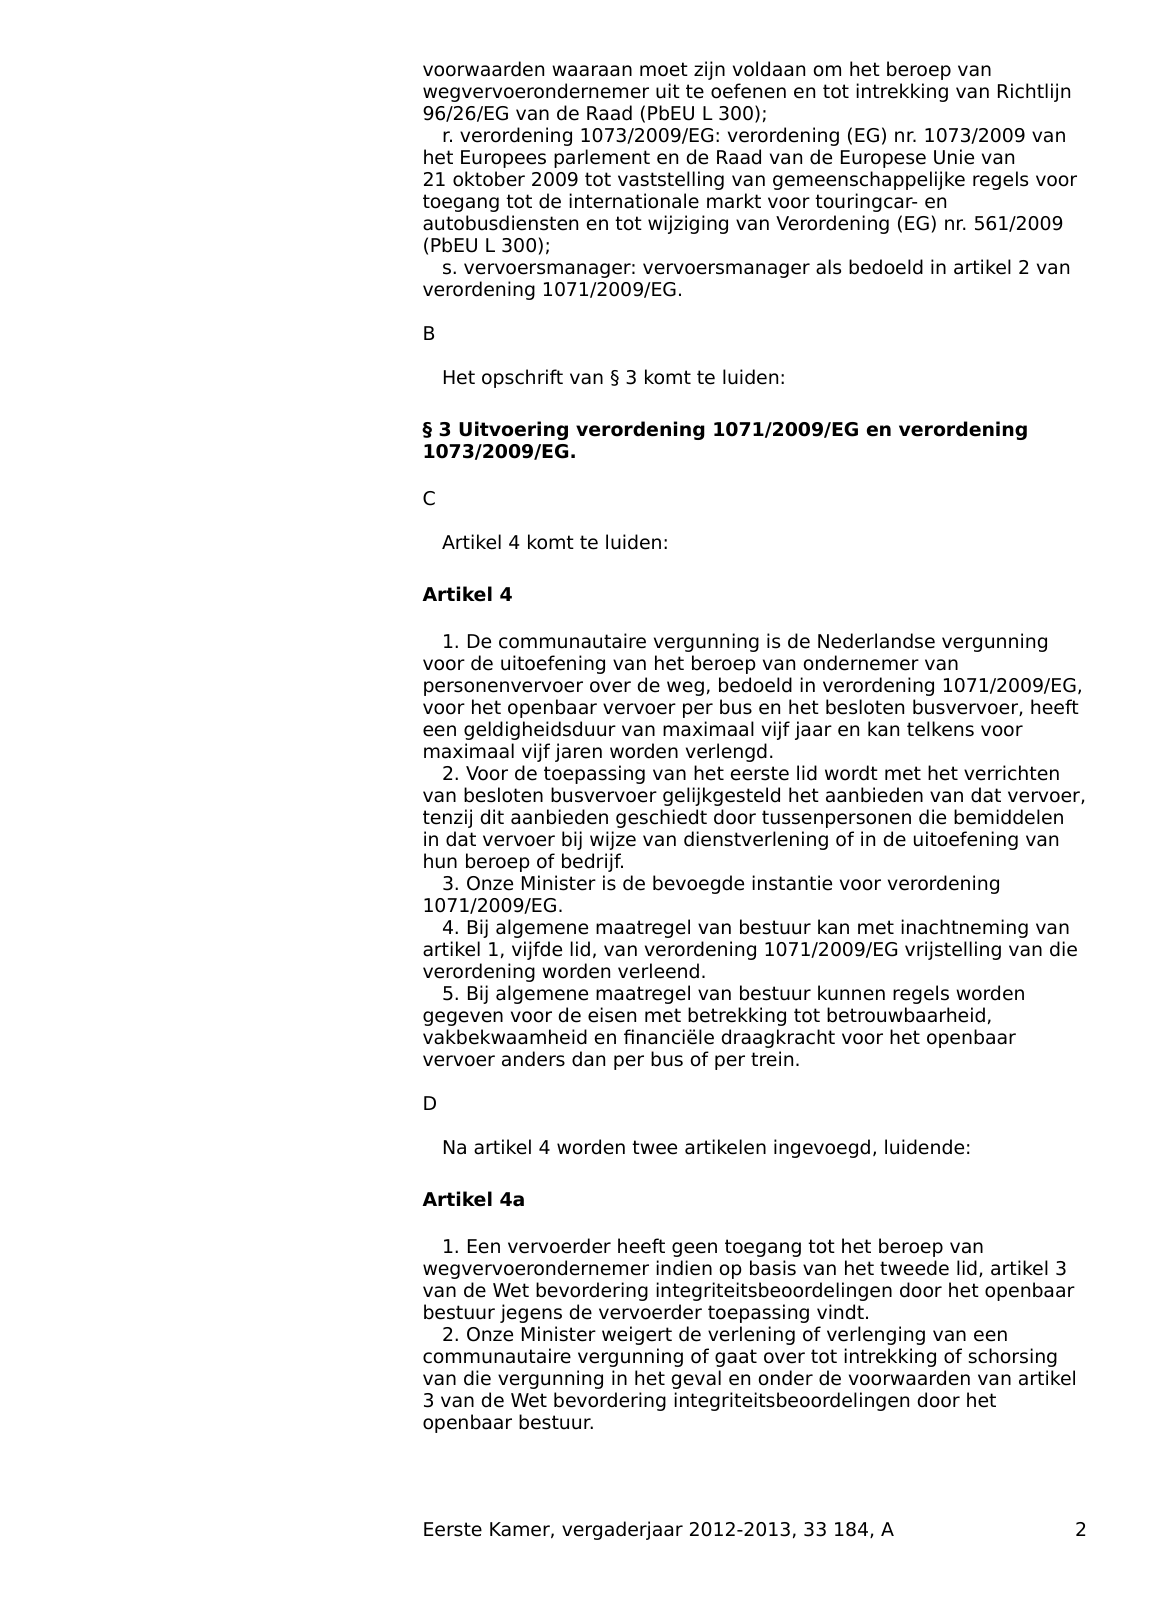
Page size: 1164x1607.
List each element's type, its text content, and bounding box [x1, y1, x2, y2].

text D [422, 1093, 1087, 1115]
text 3. Onze Minister is de bevoegde instantie voor verordening 1071/2009/EG. [422, 873, 1087, 917]
text 4. Bij algemene maatregel van bestuur kan met inachtneming van artikel 1, vijfde lid, van verordening 1071/2009/EG vrijstelling van die verordening worden verleend. [422, 917, 1087, 983]
text s. vervoersmanager: vervoersmanager als bedoeld in artikel 2 van verordening 1071/2009/EG. [422, 257, 1087, 301]
subtitle § 3 Uitvoering verordening 1071/2009/EG en verordening 1073/2009/EG. [422, 419, 1087, 463]
subtitle Artikel 4 [422, 584, 1087, 606]
text Artikel 4 komt te luiden: [422, 532, 1087, 554]
text B [422, 323, 1087, 345]
text 5. Bij algemene maatregel van bestuur kunnen regels worden gegeven voor de eisen met betrekking tot betrouwbaarheid, vakbekwaamheid en financiële draagkracht voor het openbaar vervoer anders dan per bus of per trein. [422, 983, 1087, 1071]
text 1. De communautaire vergunning is de Nederlandse vergunning voor de uitoefening van het beroep van ondernemer van personenvervoer over de weg, bedoeld in verordening 1071/2009/EG, voor het openbaar vervoer per bus en het besloten busvervoer, heeft een geldigheidsduur van maximaal vijf jaar en kan telkens voor maximaal vijf jaren worden verlengd. [422, 631, 1087, 763]
text Na artikel 4 worden twee artikelen ingevoegd, luidende: [422, 1137, 1087, 1159]
text C [422, 488, 1087, 510]
subtitle Artikel 4a [422, 1189, 1087, 1211]
text 2. Onze Minister weigert de verlening of verlenging van een communautaire vergunning of gaat over tot intrekking of schorsing van die vergunning in het geval en onder de voorwaarden van artikel 3 van de Wet bevordering integriteitsbeoordelingen door het openbaar bestuur. [422, 1324, 1087, 1434]
text r. verordening 1073/2009/EG: verordening (EG) nr. 1073/2009 van het Europees parlement en de Raad van de Europese Unie van 21 oktober 2009 tot vaststelling van gemeenschappelijke regels voor toegang tot de internationale markt voor touringcar- en autobusdiensten en tot wijziging van Verordening (EG) nr. 561/2009 (PbEU L 300); [422, 125, 1087, 257]
text 2. Voor de toepassing van het eerste lid wordt met het verrichten van besloten busvervoer gelijkgesteld het aanbieden van dat vervoer, tenzij dit aanbieden geschiedt door tussenpersonen die bemiddelen in dat vervoer bij wijze van dienstverlening of in de uitoefening van hun beroep of bedrijf. [422, 763, 1087, 873]
text 1. Een vervoerder heeft geen toegang tot het beroep van wegvervoerondernemer indien op basis van het tweede lid, artikel 3 van de Wet bevordering integriteitsbeoordelingen door het openbaar bestuur jegens de vervoerder toepassing vindt. [422, 1236, 1087, 1324]
text voorwaarden waaraan moet zijn voldaan om het beroep van wegvervoerondernemer uit te oefenen en tot intrekking van Richtlijn 96/26/EG van de Raad (PbEU L 300); [422, 59, 1087, 125]
text Het opschrift van § 3 komt te luiden: [422, 367, 1087, 389]
